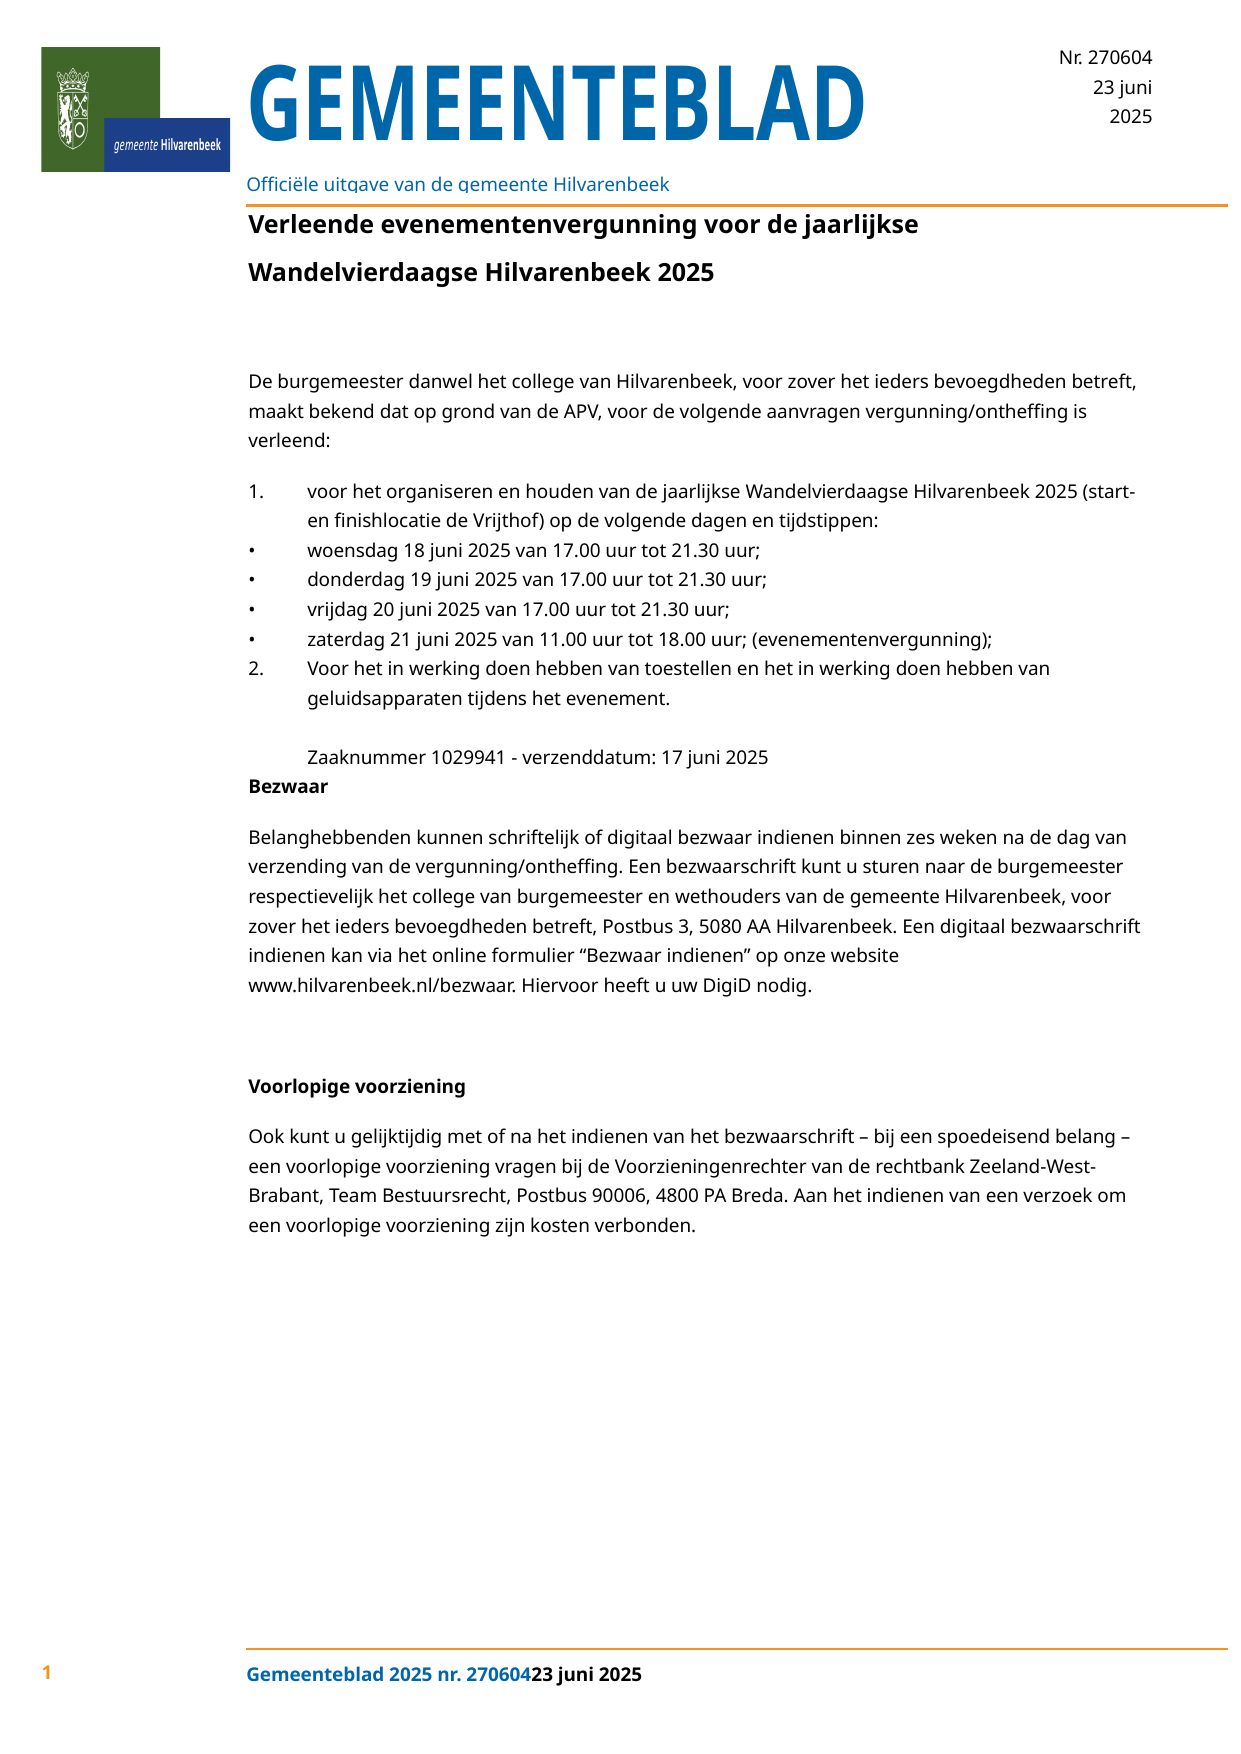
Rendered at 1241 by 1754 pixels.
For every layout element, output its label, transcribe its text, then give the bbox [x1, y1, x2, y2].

list zaterdag 21 juni 2025 van 11.00 uur tot 18.00 uur; (evenementenvergunning); [248, 626, 1152, 652]
list vrijdag 20 juni 2025 van 17.00 uur tot 21.30 uur; [248, 596, 1152, 622]
text Verleende evenementenvergunning voor de jaarlijkse Wandelvierdaagse Hilvarenbeek 2025 [248, 207, 1152, 288]
text Belanghebbenden kunnen schriftelijk of digitaal bezwaar indienen binnen zes weken na de dag van verzending van de vergunning/ontheffing. Een bezwaarschrift kunt u sturen naar de burgemeester respectievelijk het college van burgemeester en wethouders van de gemeente Hilvarenbeek, voor zover het ieders bevoegdheden betreft, Postbus 3, 5080 AA Hilvarenbeek. Een digitaal bezwaarschrift indienen kan via het online formulier “Bezwaar indienen” op onze website www.hilvarenbeek.nl/bezwaar. Hiervoor heeft u uw DigiD nodig. [248, 824, 1152, 998]
text Voorlopige voorziening [248, 1073, 1152, 1099]
list Zaaknummer 1029941 - verzenddatum: 17 juni 2025 [248, 744, 1152, 770]
picture [41, 47, 231, 172]
text Ook kunt u gelijktijdig met of na het indienen van het bezwaarschrift – bij een spoedeisend belang – een voorlopige voorziening vragen bij de Voorzieningenrechter van de rechtbank Zeeland-West-Brabant, Team Bestuursrecht, Postbus 90006, 4800 PA Breda. Aan het indienen van een verzoek om een voorlopige voorziening zijn kosten verbonden. [248, 1123, 1152, 1238]
list voor het organiseren en houden van de jaarlijkse Wandelvierdaagse Hilvarenbeek 2025 (start- en finishlocatie de Vrijthof) op de volgende dagen en tijdstippen: [248, 478, 1152, 533]
list woensdag 18 juni 2025 van 17.00 uur tot 21.30 uur; [248, 537, 1152, 563]
list Voor het in werking doen hebben van toestellen en het in werking doen hebben van geluidsapparaten tijdens het evenement. [248, 655, 1152, 711]
list donderdag 19 juni 2025 van 17.00 uur tot 21.30 uur; [248, 567, 1152, 592]
text Bezwaar [248, 774, 1152, 799]
text De burgemeester danwel het college van Hilvarenbeek, voor zover het ieders bevoegdheden betreft, maakt bekend dat op grond van de APV, voor de volgende aanvragen vergunning/ontheffing is verleend: [248, 368, 1152, 453]
